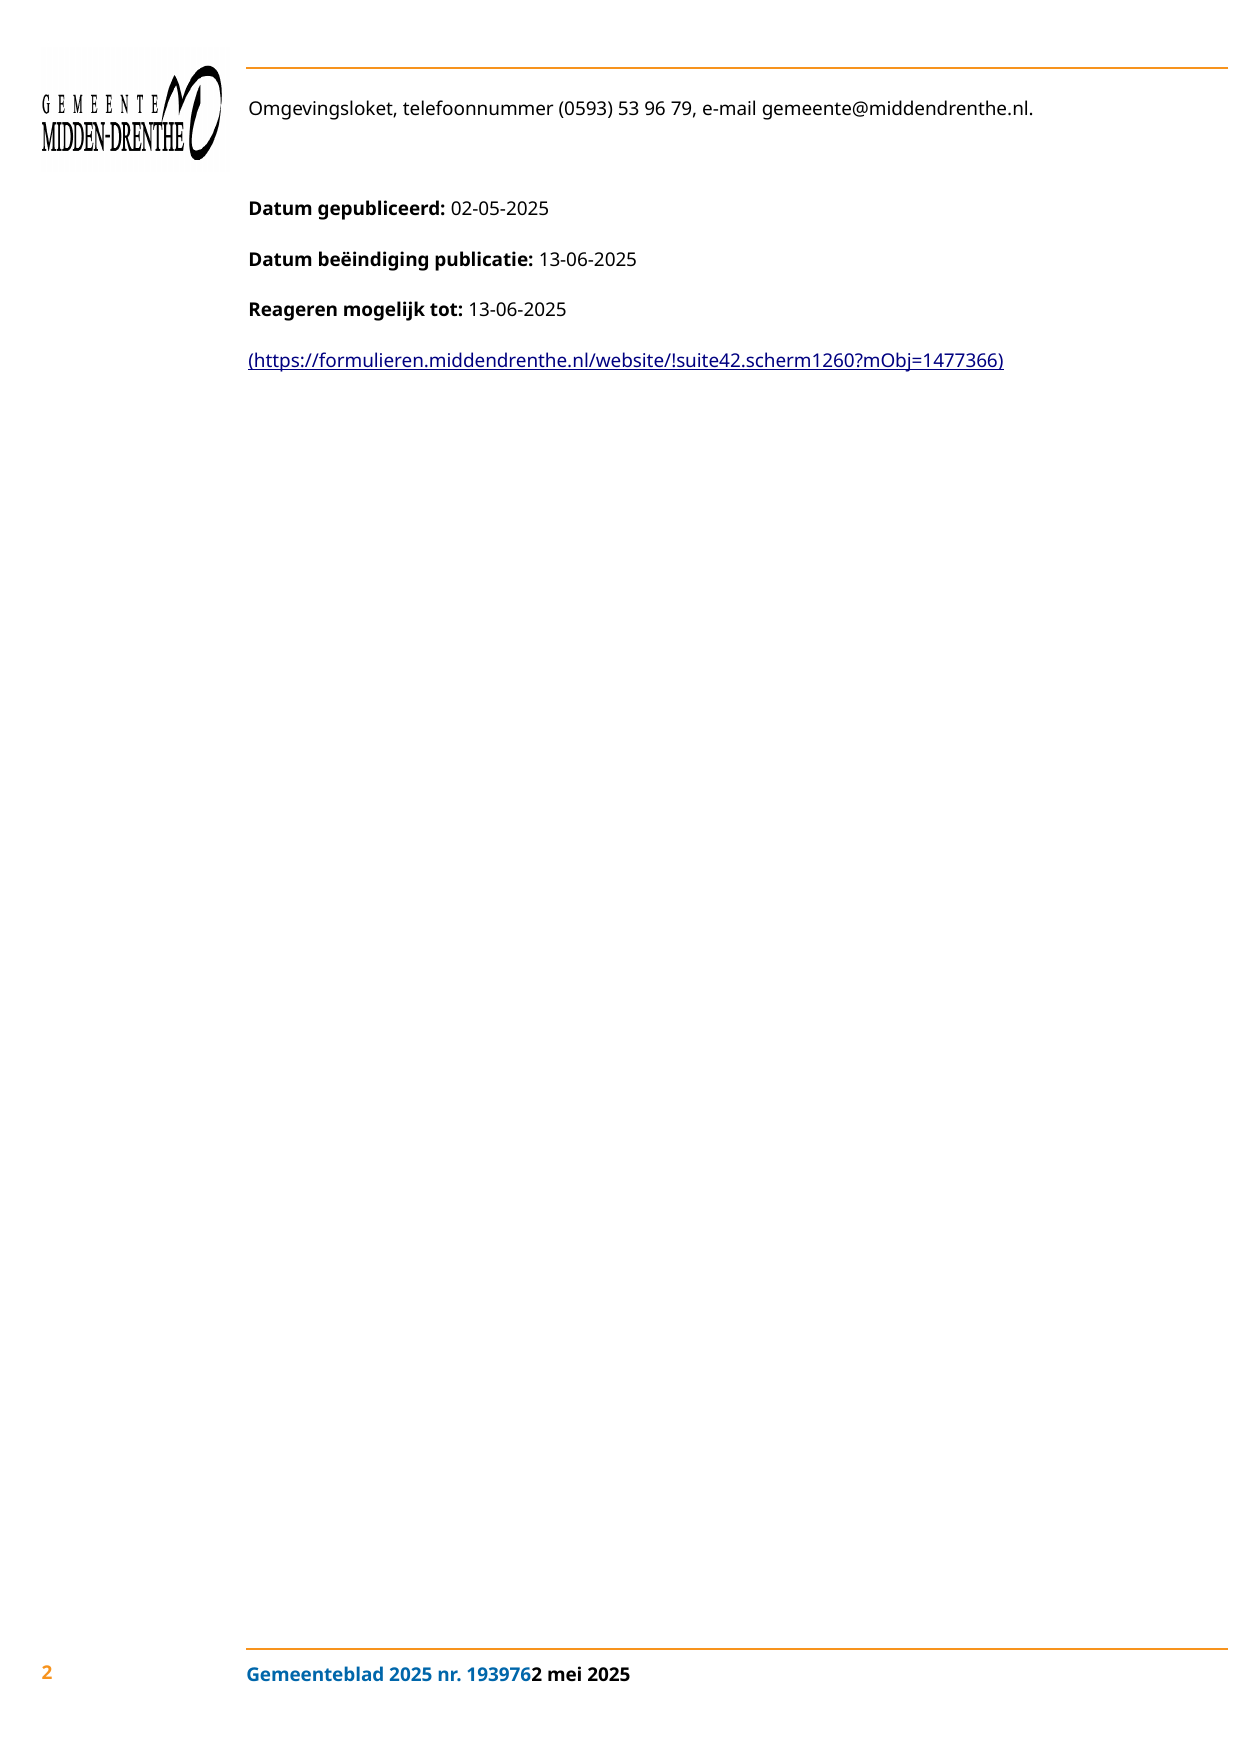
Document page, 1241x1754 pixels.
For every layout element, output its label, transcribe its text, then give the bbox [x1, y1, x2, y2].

text Omgevingsloket, telefoonnummer (0593) 53 96 79, e-mail gemeente@middendrenthe.nl. [248, 95, 1152, 121]
picture [41, 47, 231, 172]
text Datum beëindiging publicatie: 13-06-2025 [248, 246, 1152, 272]
text (https://formulieren.middendrenthe.nl/website/!suite42.scherm1260?mObj=1477366) [248, 347, 1152, 373]
text Reageren mogelijk tot: 13-06-2025 [248, 296, 1152, 322]
text Datum gepubliceerd: 02-05-2025 [248, 196, 1152, 221]
